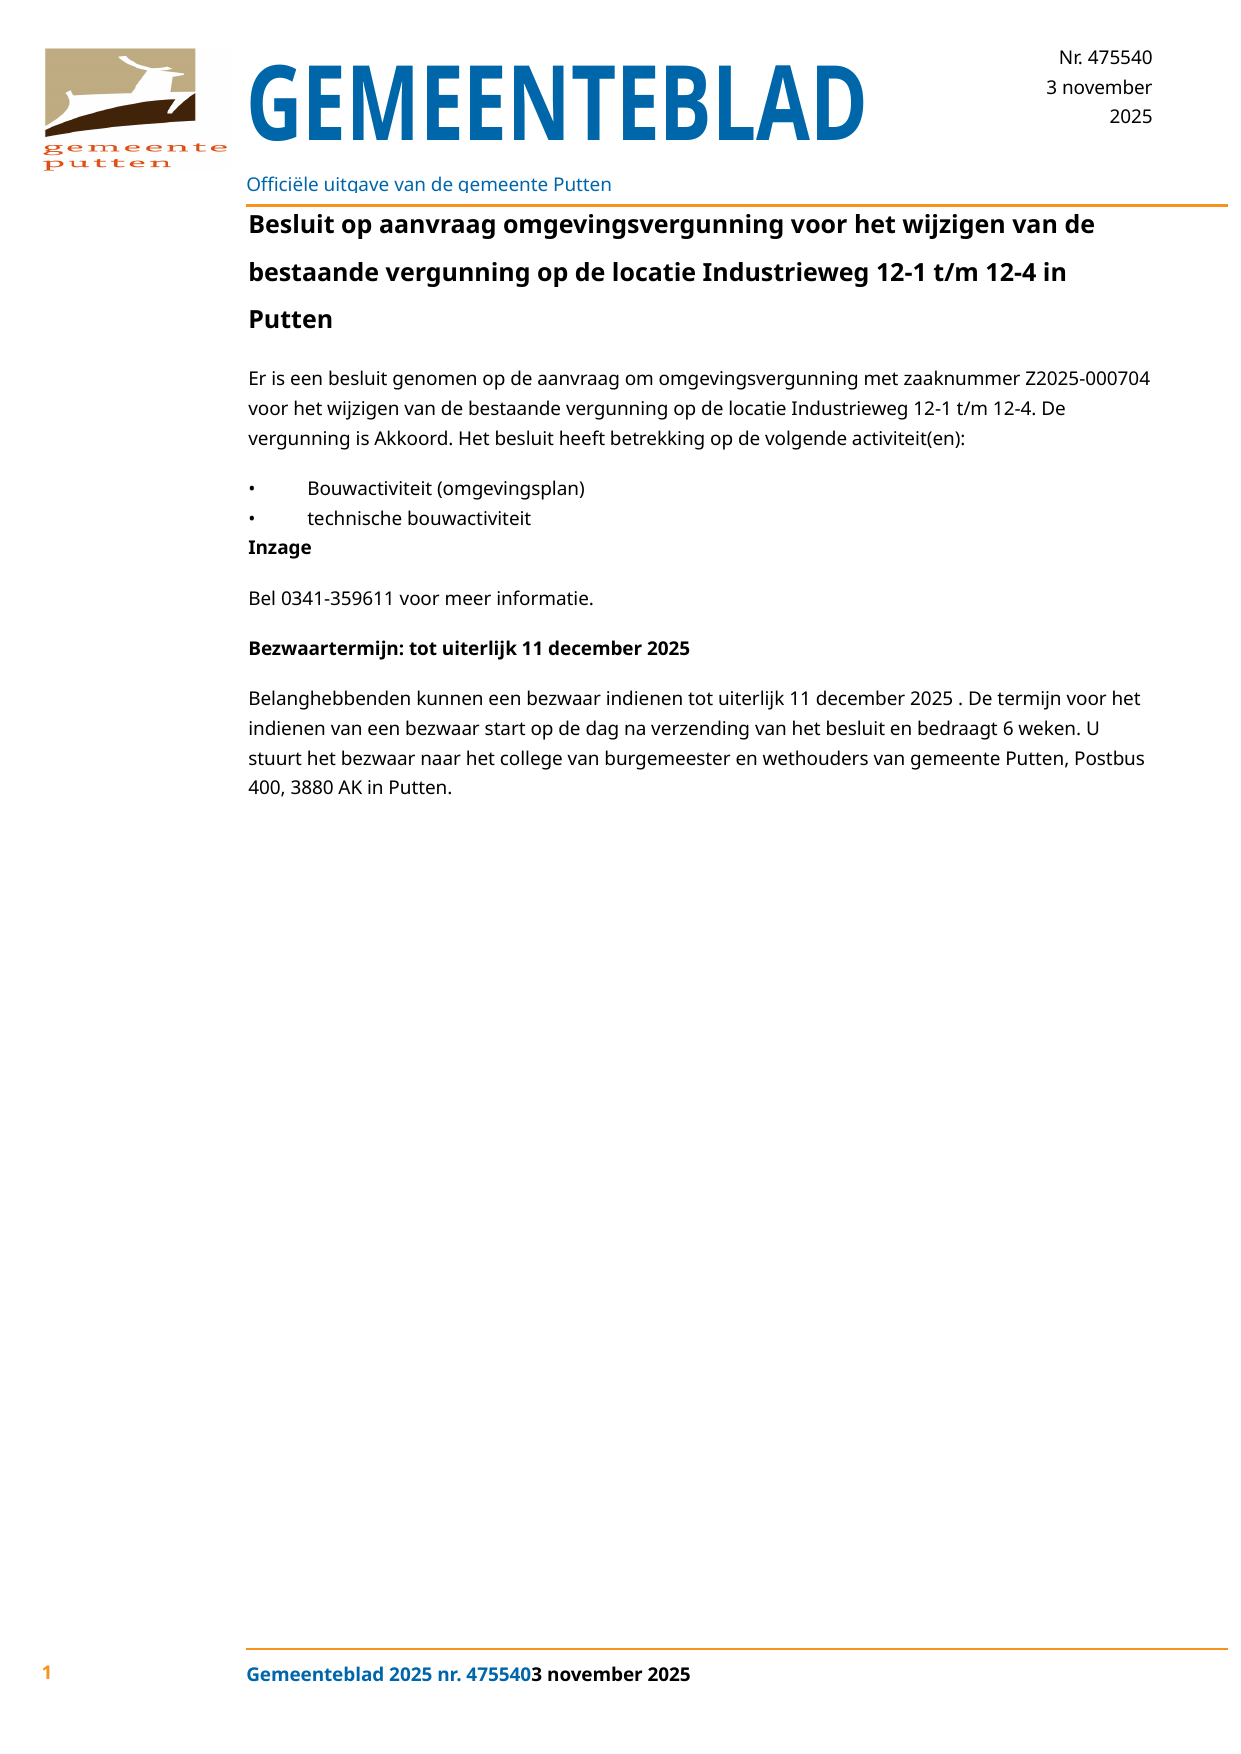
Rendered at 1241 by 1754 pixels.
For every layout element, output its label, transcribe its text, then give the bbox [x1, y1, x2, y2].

text Besluit op aanvraag omgevingsvergunning voor het wijzigen van de bestaande vergunning op de locatie Industrieweg 12-1 t/m 12-4 in Putten [248, 207, 1152, 336]
text Inzage [248, 534, 1152, 560]
text Er is een besluit genomen op de aanvraag om omgevingsvergunning met zaaknummer Z2025-000704 voor het wijzigen van de bestaande vergunning op de locatie Industrieweg 12-1 t/m 12-4. De vergunning is Akkoord. Het besluit heeft betrekking op de volgende activiteit(en): [248, 366, 1152, 450]
text Belanghebbenden kunnen een bezwaar indienen tot uiterlijk 11 december 2025 . De termijn voor het indienen van een bezwaar start op de dag na verzending van het besluit en bedraagt 6 weken. U stuurt het bezwaar naar het college van burgemeester en wethouders van gemeente Putten, Postbus 400, 3880 AK in Putten. [248, 686, 1152, 800]
picture [41, 47, 231, 172]
list technische bouwactiviteit [248, 505, 1152, 530]
list Bouwactiviteit (omgevingsplan) [248, 475, 1152, 501]
text Bel 0341-359611 voor meer informatie. [248, 585, 1152, 610]
text Bezwaartermijn: tot uiterlijk 11 december 2025 [248, 635, 1152, 661]
